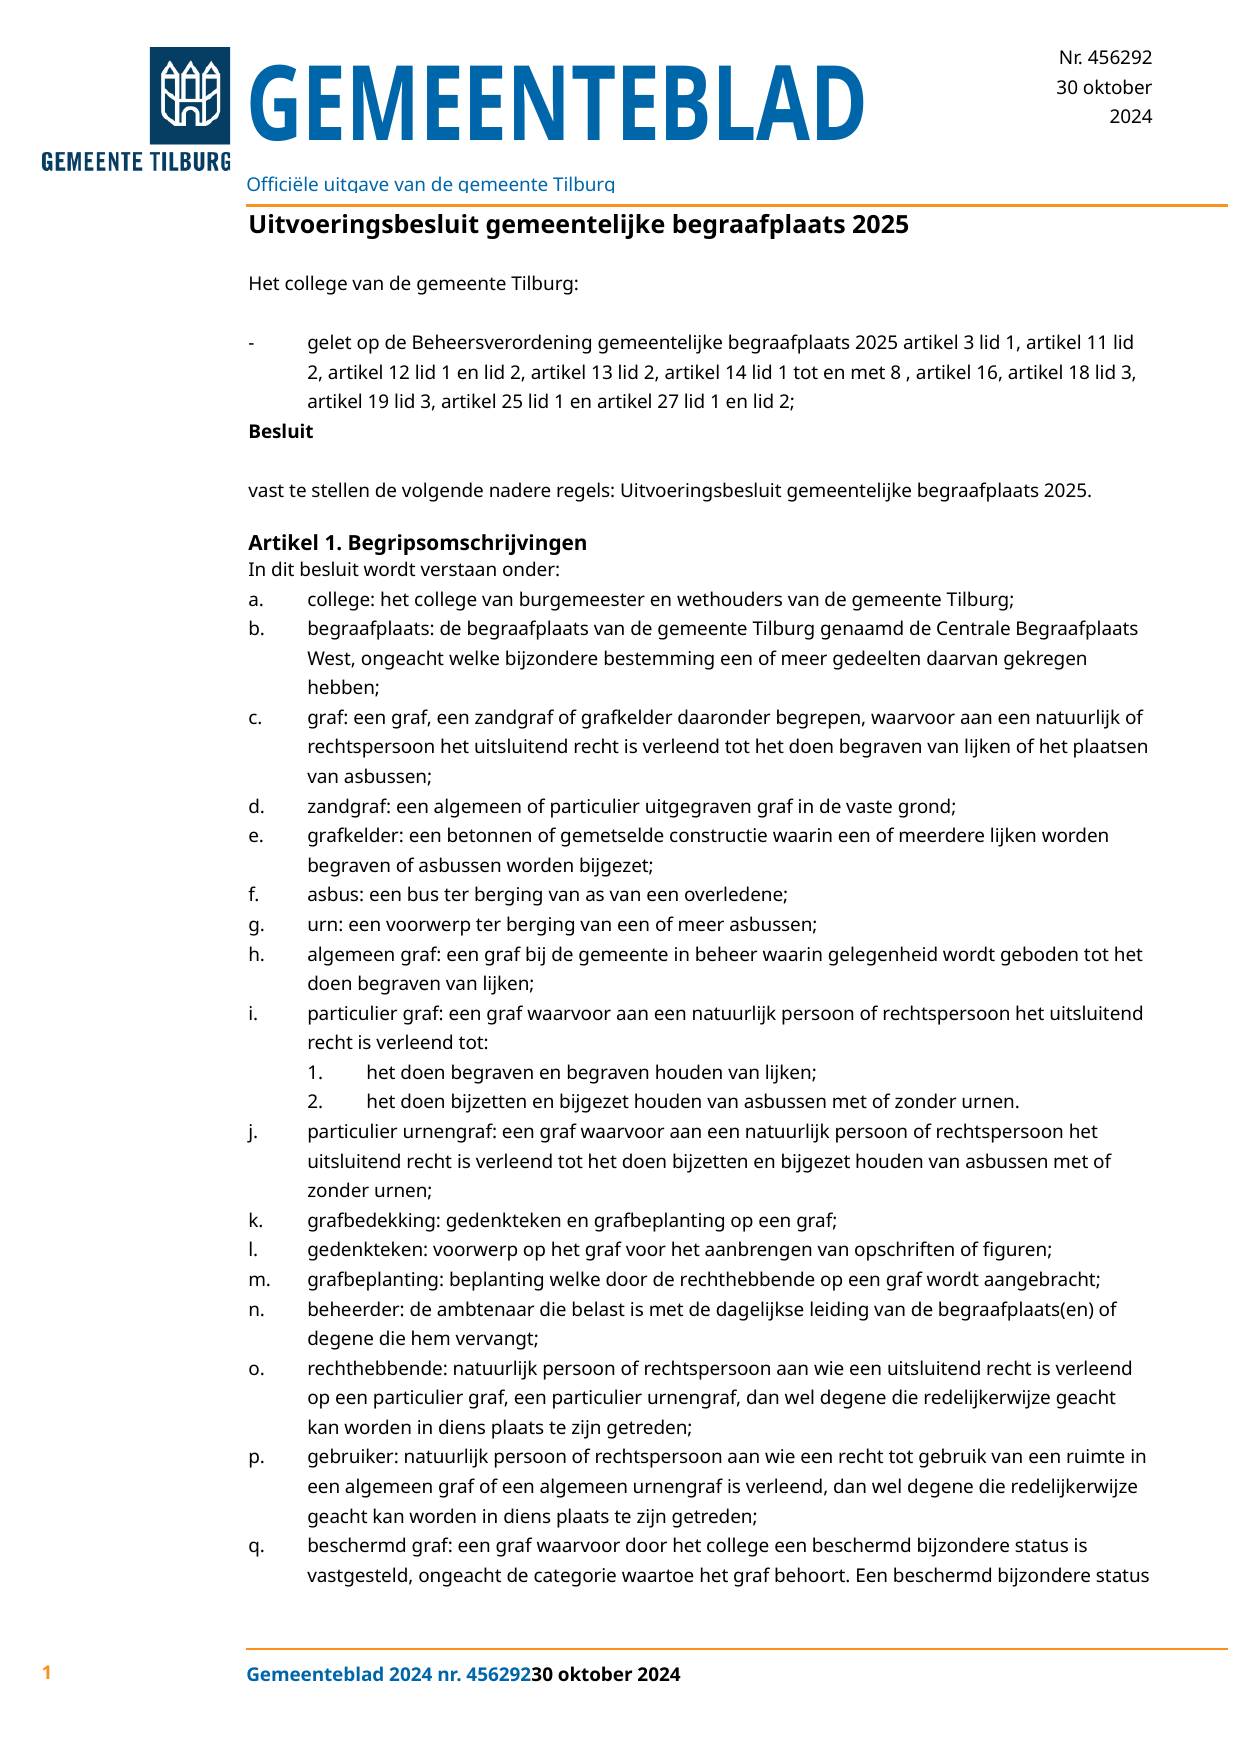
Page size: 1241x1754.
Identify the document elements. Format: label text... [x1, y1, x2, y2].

list zandgraf: een algemeen of particulier uitgegraven graf in de vaste grond; [248, 793, 1152, 819]
list asbus: een bus ter berging van as van een overledene; [248, 882, 1152, 907]
list gebruiker: natuurlijk persoon of rechtspersoon aan wie een recht tot gebruik van een ruimte in een algemeen graf of een algemeen urnengraf is verleend, dan wel degene die redelijkerwijze geacht kan worden in diens plaats te zijn getreden; [248, 1444, 1152, 1529]
list grafbedekking: gedenkteken en grafbeplanting op een graf; [248, 1207, 1152, 1233]
list beschermd graf: een graf waarvoor door het college een beschermd bijzondere status is vastgesteld, ongeacht de categorie waartoe het graf behoort. Een beschermd bijzondere status [248, 1532, 1152, 1588]
text Artikel 1. Begripsomschrijvingen [248, 528, 1152, 556]
list grafbeplanting: beplanting welke door de rechthebbende op een graf wordt aangebracht; [248, 1266, 1152, 1292]
text Het college van de gemeente Tilburg: [248, 270, 1152, 296]
list begraafplaats: de begraafplaats van de gemeente Tilburg genaamd de Centrale Begraafplaats West, ongeacht welke bijzondere bestemming een of meer gedeelten daarvan gekregen hebben; [248, 615, 1152, 700]
list urn: een voorwerp ter berging van een of meer asbussen; [248, 911, 1152, 937]
text In dit besluit wordt verstaan onder: [248, 556, 1152, 582]
list beheerder: de ambtenaar die belast is met de dagelijkse leiding van de begraafplaats(en) of degene die hem vervangt; [248, 1296, 1152, 1351]
list particulier urnengraf: een graf waarvoor aan een natuurlijk persoon of rechtspersoon het uitsluitend recht is verleend tot het doen bijzetten en bijgezet houden van asbussen met of zonder urnen; [248, 1118, 1152, 1203]
list graf: een graf, een zandgraf of grafkelder daaronder begrepen, waarvoor aan een natuurlijk of rechtspersoon het uitsluitend recht is verleend tot het doen begraven van lijken of het plaatsen van asbussen; [248, 704, 1152, 789]
text vast te stellen de volgende nadere regels: Uitvoeringsbesluit gemeentelijke begraafplaats 2025. [248, 477, 1152, 503]
list gedenkteken: voorwerp op het graf voor het aanbrengen van opschriften of figuren; [248, 1237, 1152, 1262]
list het doen begraven en begraven houden van lijken; [307, 1059, 1152, 1085]
text Uitvoeringsbesluit gemeentelijke begraafplaats 2025 [248, 207, 1152, 241]
list gelet op de Beheersverordening gemeentelijke begraafplaats 2025 artikel 3 lid 1, artikel 11 lid 2, artikel 12 lid 1 en lid 2, artikel 13 lid 2, artikel 14 lid 1 tot en met 8 , artikel 16, artikel 18 lid 3, artikel 19 lid 3, artikel 25 lid 1 en artikel 27 lid 1 en lid 2; [248, 329, 1152, 414]
picture [41, 47, 231, 172]
text Besluit [248, 418, 1152, 444]
list grafkelder: een betonnen of gemetselde constructie waarin een of meerdere lijken worden begraven of asbussen worden bijgezet; [248, 822, 1152, 878]
list algemeen graf: een graf bij de gemeente in beheer waarin gelegenheid wordt geboden tot het doen begraven van lijken; [248, 941, 1152, 996]
list college: het college van burgemeester en wethouders van de gemeente Tilburg; [248, 586, 1152, 612]
list particulier graf: een graf waarvoor aan een natuurlijk persoon of rechtspersoon het uitsluitend recht is verleend tot: [248, 1000, 1152, 1055]
list het doen bijzetten en bijgezet houden van asbussen met of zonder urnen. [307, 1089, 1152, 1114]
list rechthebbende: natuurlijk persoon of rechtspersoon aan wie een uitsluitend recht is verleend op een particulier graf, een particulier urnengraf, dan wel degene die redelijkerwijze geacht kan worden in diens plaats te zijn getreden; [248, 1355, 1152, 1440]
